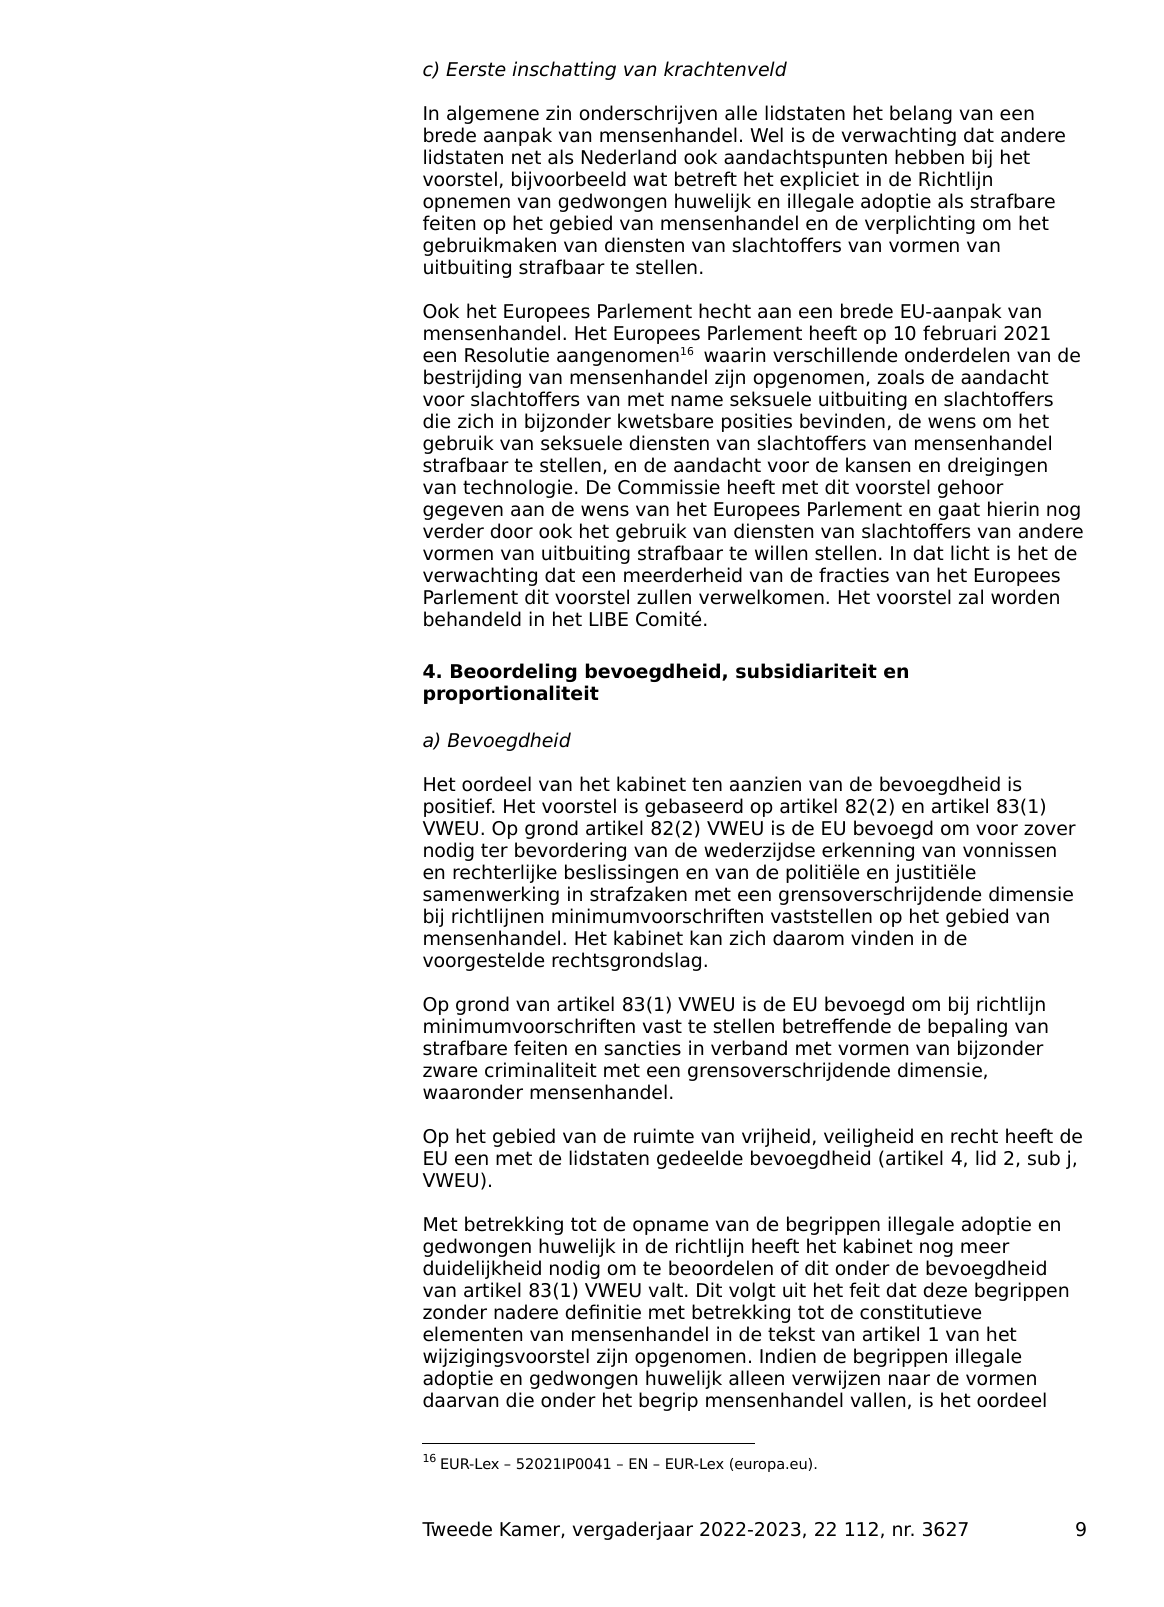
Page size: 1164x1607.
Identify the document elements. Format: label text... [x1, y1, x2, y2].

text In algemene zin onderschrijven alle lidstaten het belang van een brede aanpak van mensenhandel. Wel is de verwachting dat andere lidstaten net als Nederland ook aandachtspunten hebben bij het voorstel, bijvoorbeeld wat betreft het expliciet in de Richtlijn opnemen van gedwongen huwelijk en illegale adoptie als strafbare feiten op het gebied van mensenhandel en de verplichting om het gebruikmaken van diensten van slachtoffers van vormen van uitbuiting strafbaar te stellen. [422, 103, 1087, 279]
subtitle c) Eerste inschatting van krachtenveld [422, 59, 1087, 81]
text Op het gebied van de ruimte van vrijheid, veiligheid en recht heeft de EU een met de lidstaten gedeelde bevoegdheid (artikel 4, lid 2, sub j, VWEU). [422, 1126, 1087, 1192]
text Het oordeel van het kabinet ten aanzien van de bevoegdheid is positief. Het voorstel is gebaseerd op artikel 82(2) en artikel 83(1) VWEU. Op grond artikel 82(2) VWEU is de EU bevoegd om voor zover nodig ter bevordering van de wederzijdse erkenning van vonnissen en rechterlijke beslissingen en van de politiële en justitiële samenwerking in strafzaken met een grensoverschrijdende dimensie bij richtlijnen minimumvoorschriften vaststellen op het gebied van mensenhandel. Het kabinet kan zich daarom vinden in de voorgestelde rechtsgrondslag. [422, 774, 1087, 972]
text EUR-Lex – 52021IP0041 – EN – EUR-Lex (europa.eu). [422, 1452, 1087, 1474]
text Ook het Europees Parlement hecht aan een brede EU-aanpak van mensenhandel. Het Europees Parlement heeft op 10 februari 2021 een Resolutie aangenomen waarin verschillende onderdelen van de bestrijding van mensenhandel zijn opgenomen, zoals de aandacht voor slachtoffers van met name seksuele uitbuiting en slachtoffers die zich in bijzonder kwetsbare posities bevinden, de wens om het gebruik van seksuele diensten van slachtoffers van mensenhandel strafbaar te stellen, en de aandacht voor de kansen en dreigingen van technologie. De Commissie heeft met dit voorstel gehoor gegeven aan de wens van het Europees Parlement en gaat hierin nog verder door ook het gebruik van diensten van slachtoffers van andere vormen van uitbuiting strafbaar te willen stellen. In dat licht is het de verwachting dat een meerderheid van de fracties van het Europees Parlement dit voorstel zullen verwelkomen. Het voorstel zal worden behandeld in het LIBE Comité. [422, 301, 1087, 631]
text Op grond van artikel 83(1) VWEU is de EU bevoegd om bij richtlijn minimumvoorschriften vast te stellen betreffende de bepaling van strafbare feiten en sancties in verband met vormen van bijzonder zware criminaliteit met een grensoverschrijdende dimensie, waaronder mensenhandel. [422, 994, 1087, 1104]
text Met betrekking tot de opname van de begrippen illegale adoptie en gedwongen huwelijk in de richtlijn heeft het kabinet nog meer duidelijkheid nodig om te beoordelen of dit onder de bevoegdheid van artikel 83(1) VWEU valt. Dit volgt uit het feit dat deze begrippen zonder nadere definitie met betrekking tot de constitutieve elementen van mensenhandel in de tekst van artikel 1 van het wijzigingsvoorstel zijn opgenomen. Indien de begrippen illegale adoptie en gedwongen huwelijk alleen verwijzen naar de vormen daarvan die onder het begrip mensenhandel vallen, is het oordeel [422, 1214, 1087, 1412]
subtitle a) Bevoegdheid [422, 730, 1087, 752]
subtitle 4. Beoordeling bevoegdheid, subsidiariteit en proportionaliteit [422, 661, 1087, 705]
